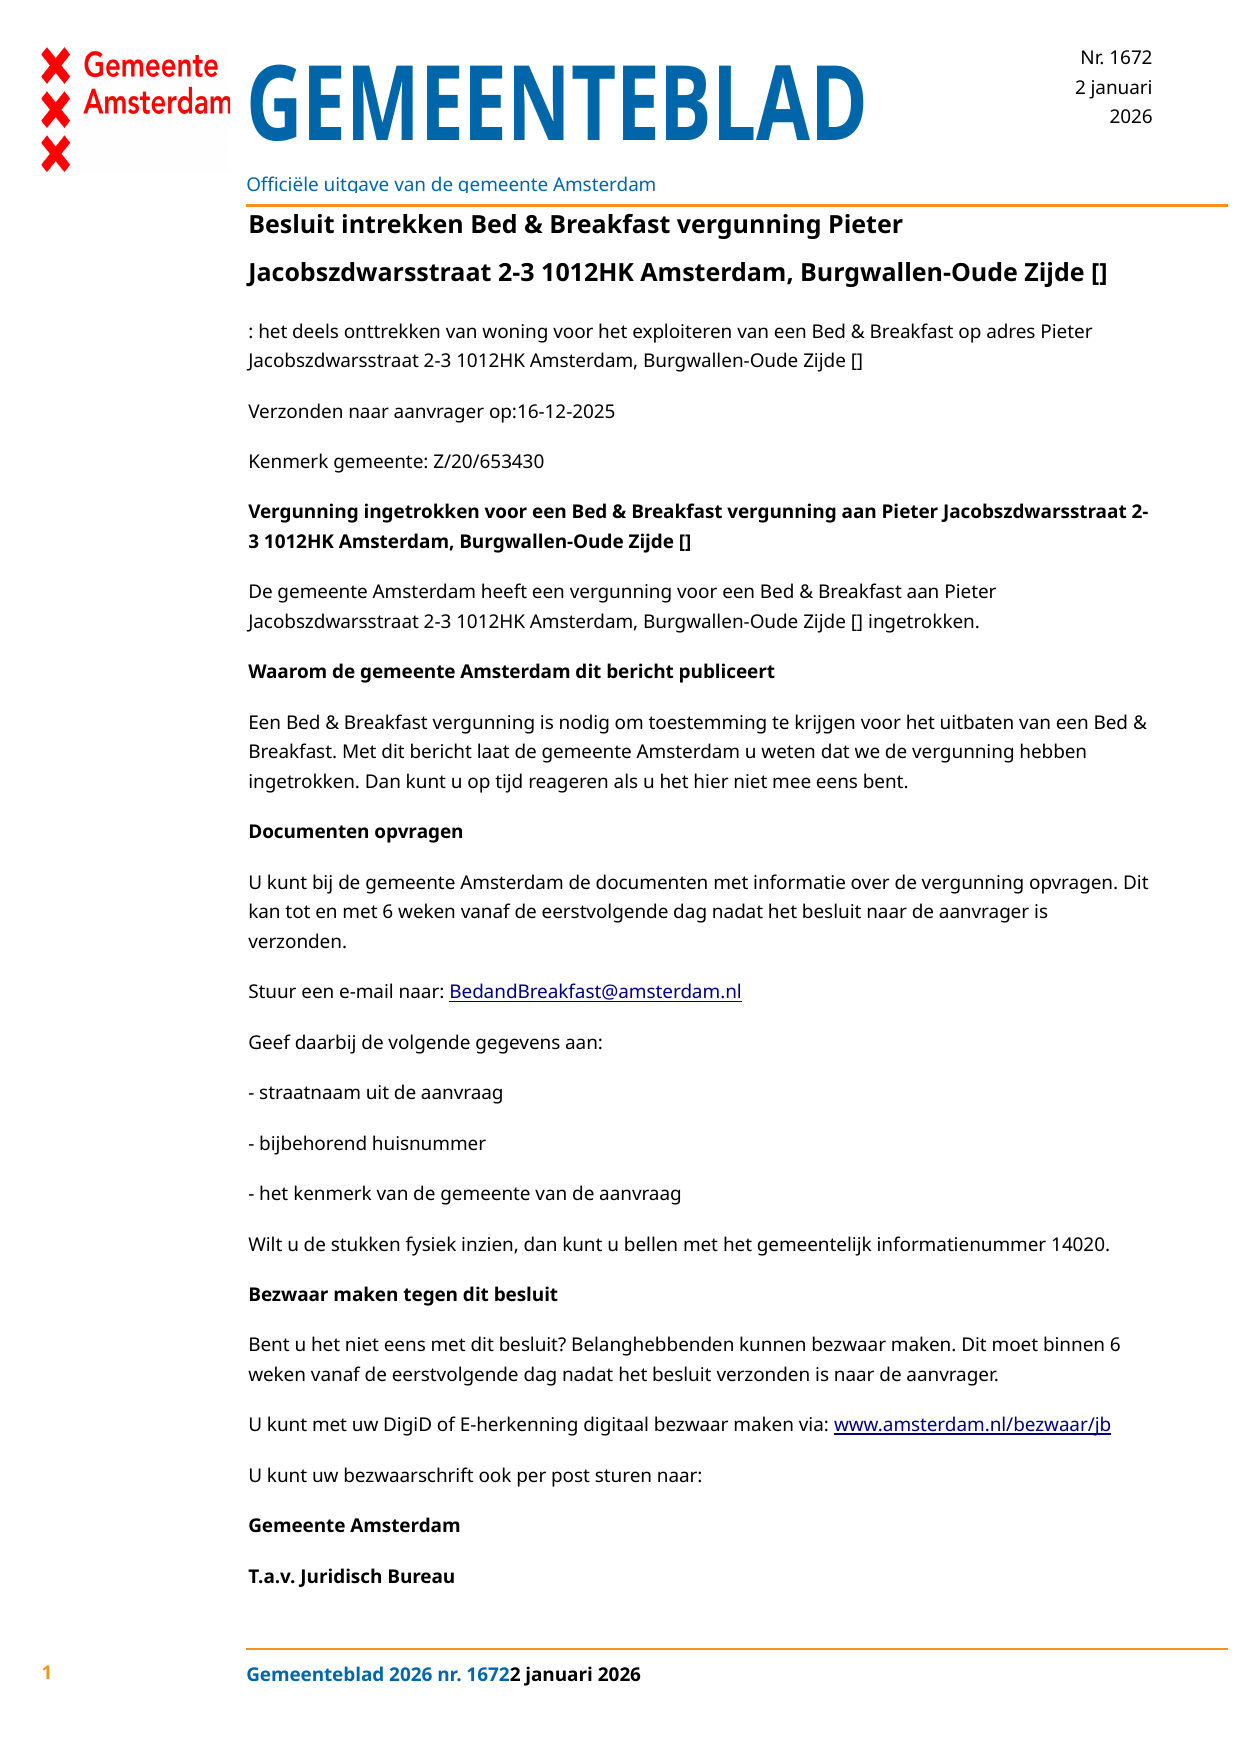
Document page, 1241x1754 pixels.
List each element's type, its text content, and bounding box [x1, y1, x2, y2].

text U kunt uw bezwaarschrift ook per post sturen naar: [248, 1462, 1152, 1488]
text De gemeente Amsterdam heeft een vergunning voor een Bed & Breakfast aan Pieter Jacobszdwarsstraat 2-3 1012HK Amsterdam, Burgwallen-Oude Zijde [] ingetrokken. [248, 579, 1152, 634]
text Gemeente Amsterdam [248, 1512, 1152, 1538]
text Een Bed & Breakfast vergunning is nodig om toestemming te krijgen voor het uitbaten van een Bed & Breakfast. Met dit bericht laat de gemeente Amsterdam u weten dat we de vergunning hebben ingetrokken. Dan kunt u op tijd reageren als u het hier niet mee eens bent. [248, 709, 1152, 794]
text Verzonden naar aanvrager op:16-12-2025 [248, 398, 1152, 424]
text U kunt met uw DigiD of E-herkenning digitaal bezwaar maken via: www.amsterdam.nl/bezwaar/jb [248, 1412, 1152, 1437]
text - straatnaam uit de aanvraag [248, 1079, 1152, 1105]
picture [41, 47, 231, 172]
text Stuur een e-mail naar: BedandBreakfast@amsterdam.nl [248, 979, 1152, 1004]
text T.a.v. Juridisch Bureau [248, 1563, 1152, 1589]
text Bent u het niet eens met dit besluit? Belanghebbenden kunnen bezwaar maken. Dit moet binnen 6 weken vanaf de eerstvolgende dag nadat het besluit verzonden is naar de aanvrager. [248, 1332, 1152, 1387]
text Kenmerk gemeente: Z/20/653430 [248, 448, 1152, 474]
text : het deels onttrekken van woning voor het exploiteren van een Bed & Breakfast op adres Pieter Jacobszdwarsstraat 2-3 1012HK Amsterdam, Burgwallen-Oude Zijde [] [248, 318, 1152, 373]
text Geef daarbij de volgende gegevens aan: [248, 1029, 1152, 1055]
text Bezwaar maken tegen dit besluit [248, 1281, 1152, 1307]
text Documenten opvragen [248, 819, 1152, 844]
text U kunt bij de gemeente Amsterdam de documenten met informatie over de vergunning opvragen. Dit kan tot en met 6 weken vanaf de eerstvolgende dag nadat het besluit naar de aanvrager is verzonden. [248, 869, 1152, 954]
text - bijbehorend huisnummer [248, 1130, 1152, 1156]
text Waarom de gemeente Amsterdam dit bericht publiceert [248, 659, 1152, 684]
text Besluit intrekken Bed & Breakfast vergunning Pieter Jacobszdwarsstraat 2-3 1012HK Amsterdam, Burgwallen-Oude Zijde [] [248, 207, 1152, 288]
text - het kenmerk van de gemeente van de aanvraag [248, 1180, 1152, 1206]
text Wilt u de stukken fysiek inzien, dan kunt u bellen met het gemeentelijk informatienummer 14020. [248, 1231, 1152, 1257]
text Vergunning ingetrokken voor een Bed & Breakfast vergunning aan Pieter Jacobszdwarsstraat 2-3 1012HK Amsterdam, Burgwallen-Oude Zijde [] [248, 499, 1152, 554]
